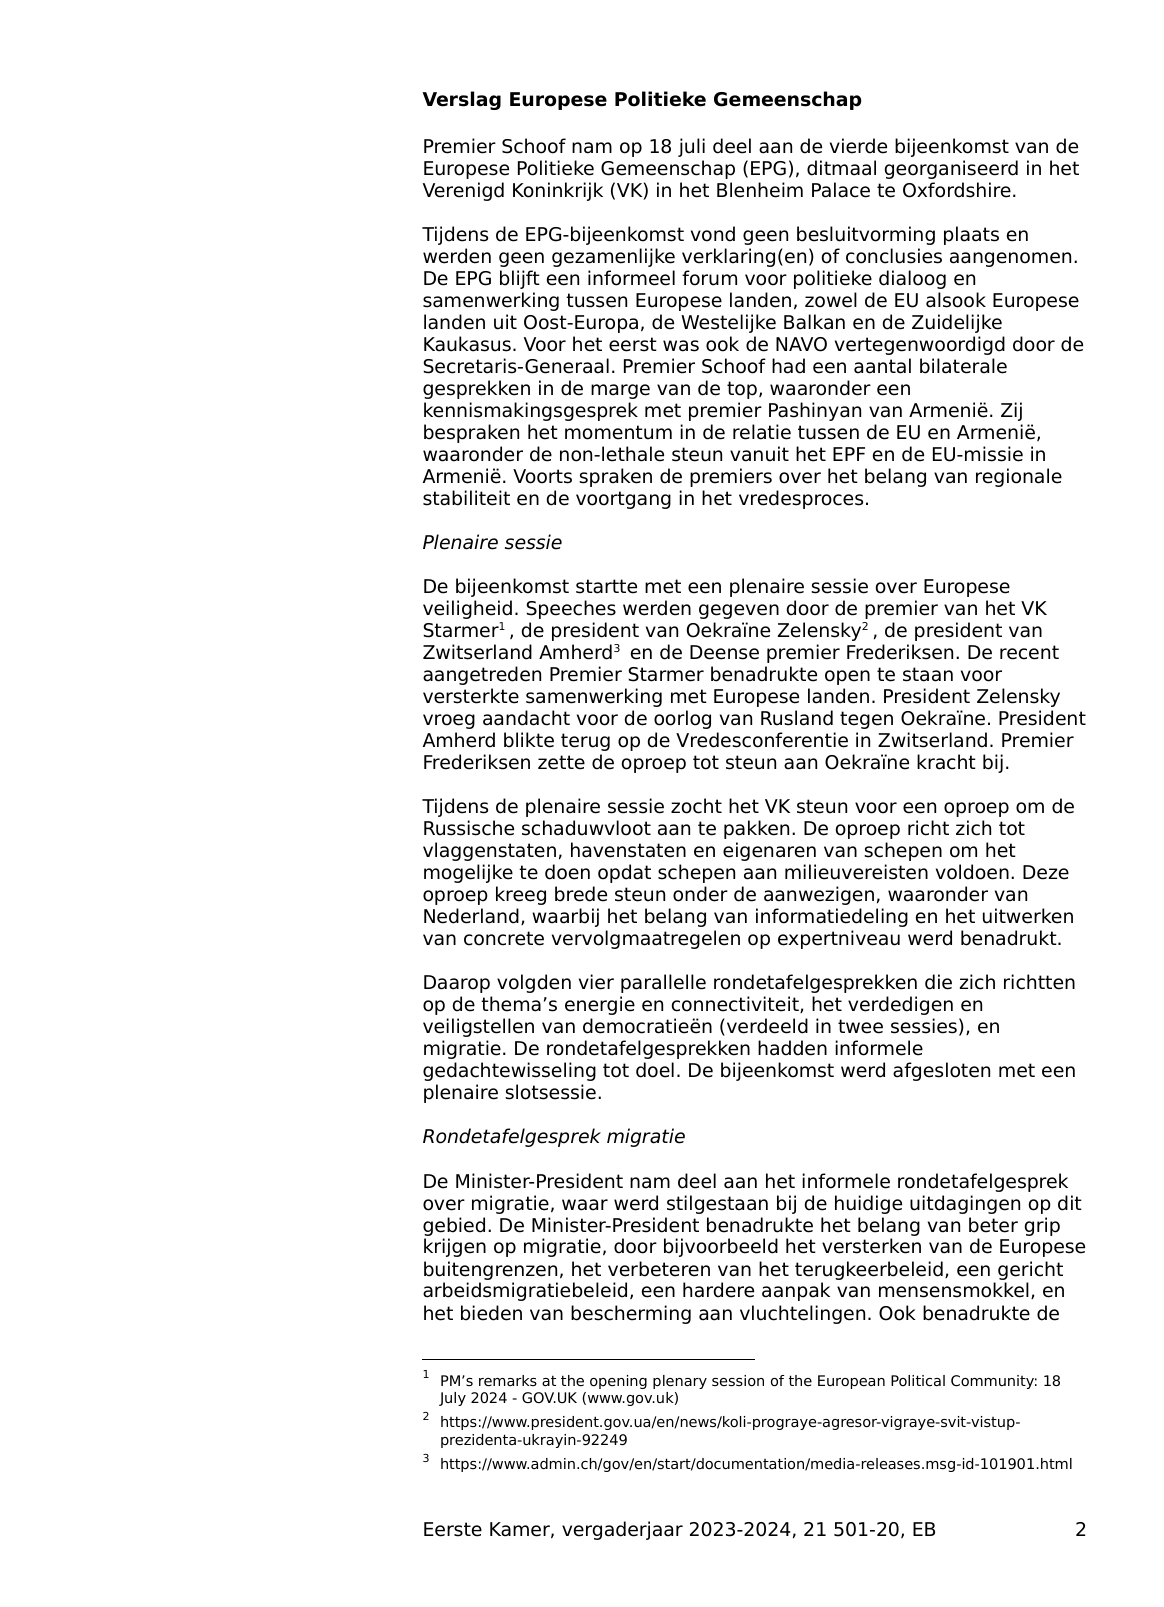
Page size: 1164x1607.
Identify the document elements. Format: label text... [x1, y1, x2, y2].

text PM’s remarks at the opening plenary session of the European Political Community: 18 July 2024 - GOV.UK (www.gov.uk) [422, 1368, 1087, 1407]
text De bijeenkomst startte met een plenaire sessie over Europese veiligheid. Speeches werden gegeven door de premier van het VK Starmer, de president van Oekraïne Zelensky, de president van Zwitserland Amherd en de Deense premier Frederiksen. De recent aangetreden Premier Starmer benadrukte open te staan voor versterkte samenwerking met Europese landen. President Zelensky vroeg aandacht voor de oorlog van Rusland tegen Oekraïne. President Amherd blikte terug op de Vredesconferentie in Zwitserland. Premier Frederiksen zette de oproep tot steun aan Oekraïne kracht bij. [422, 576, 1087, 774]
text Tijdens de EPG-bijeenkomst vond geen besluitvorming plaats en werden geen gezamenlijke verklaring(en) of conclusies aangenomen. De EPG blijft een informeel forum voor politieke dialoog en samenwerking tussen Europese landen, zowel de EU alsook Europese landen uit Oost-Europa, de Westelijke Balkan en de Zuidelijke Kaukasus. Voor het eerst was ook de NAVO vertegenwoordigd door de Secretaris-Generaal. Premier Schoof had een aantal bilaterale gesprekken in de marge van de top, waaronder een kennismakingsgesprek met premier Pashinyan van Armenië. Zij bespraken het momentum in de relatie tussen de EU en Armenië, waaronder de non-lethale steun vanuit het EPF en de EU-missie in Armenië. Voorts spraken de premiers over het belang van regionale stabiliteit en de voortgang in het vredesproces. [422, 224, 1087, 510]
text Daarop volgden vier parallelle rondetafelgesprekken die zich richtten op de thema’s energie en connectiviteit, het verdedigen en veiligstellen van democratieën (verdeeld in twee sessies), en migratie. De rondetafelgesprekken hadden informele gedachtewisseling tot doel. De bijeenkomst werd afgesloten met een plenaire slotsessie. [422, 972, 1087, 1104]
subtitle Rondetafelgesprek migratie [422, 1126, 1087, 1148]
text Tijdens de plenaire sessie zocht het VK steun voor een oproep om de Russische schaduwvloot aan te pakken. De oproep richt zich tot vlaggenstaten, havenstaten en eigenaren van schepen om het mogelijke te doen opdat schepen aan milieuvereisten voldoen. Deze oproep kreeg brede steun onder de aanwezigen, waaronder van Nederland, waarbij het belang van informatiedeling en het uitwerken van concrete vervolgmaatregelen op expertniveau werd benadrukt. [422, 796, 1087, 950]
text De Minister-President nam deel aan het informele rondetafelgesprek over migratie, waar werd stilgestaan bij de huidige uitdagingen op dit gebied. De Minister-President benadrukte het belang van beter grip krijgen op migratie, door bijvoorbeeld het versterken van de Europese buitengrenzen, het verbeteren van het terugkeerbeleid, een gericht arbeidsmigratiebeleid, een hardere aanpak van mensensmokkel, en het bieden van bescherming aan vluchtelingen. Ook benadrukte de [422, 1171, 1087, 1324]
text Premier Schoof nam op 18 juli deel aan de vierde bijeenkomst van de Europese Politieke Gemeenschap (EPG), ditmaal georganiseerd in het Verenigd Koninkrijk (VK) in het Blenheim Palace te Oxfordshire. [422, 136, 1087, 202]
text https://www.admin.ch/gov/en/start/documentation/media-releases.msg-id-101901.html [422, 1452, 1087, 1474]
subtitle Plenaire sessie [422, 532, 1087, 554]
subtitle Verslag Europese Politieke Gemeenschap [422, 89, 1087, 111]
text https://www.president.gov.ua/en/news/koli-prograye-agresor-vigraye-svit-vistup-prezidenta-ukrayin-92249 [422, 1410, 1087, 1449]
